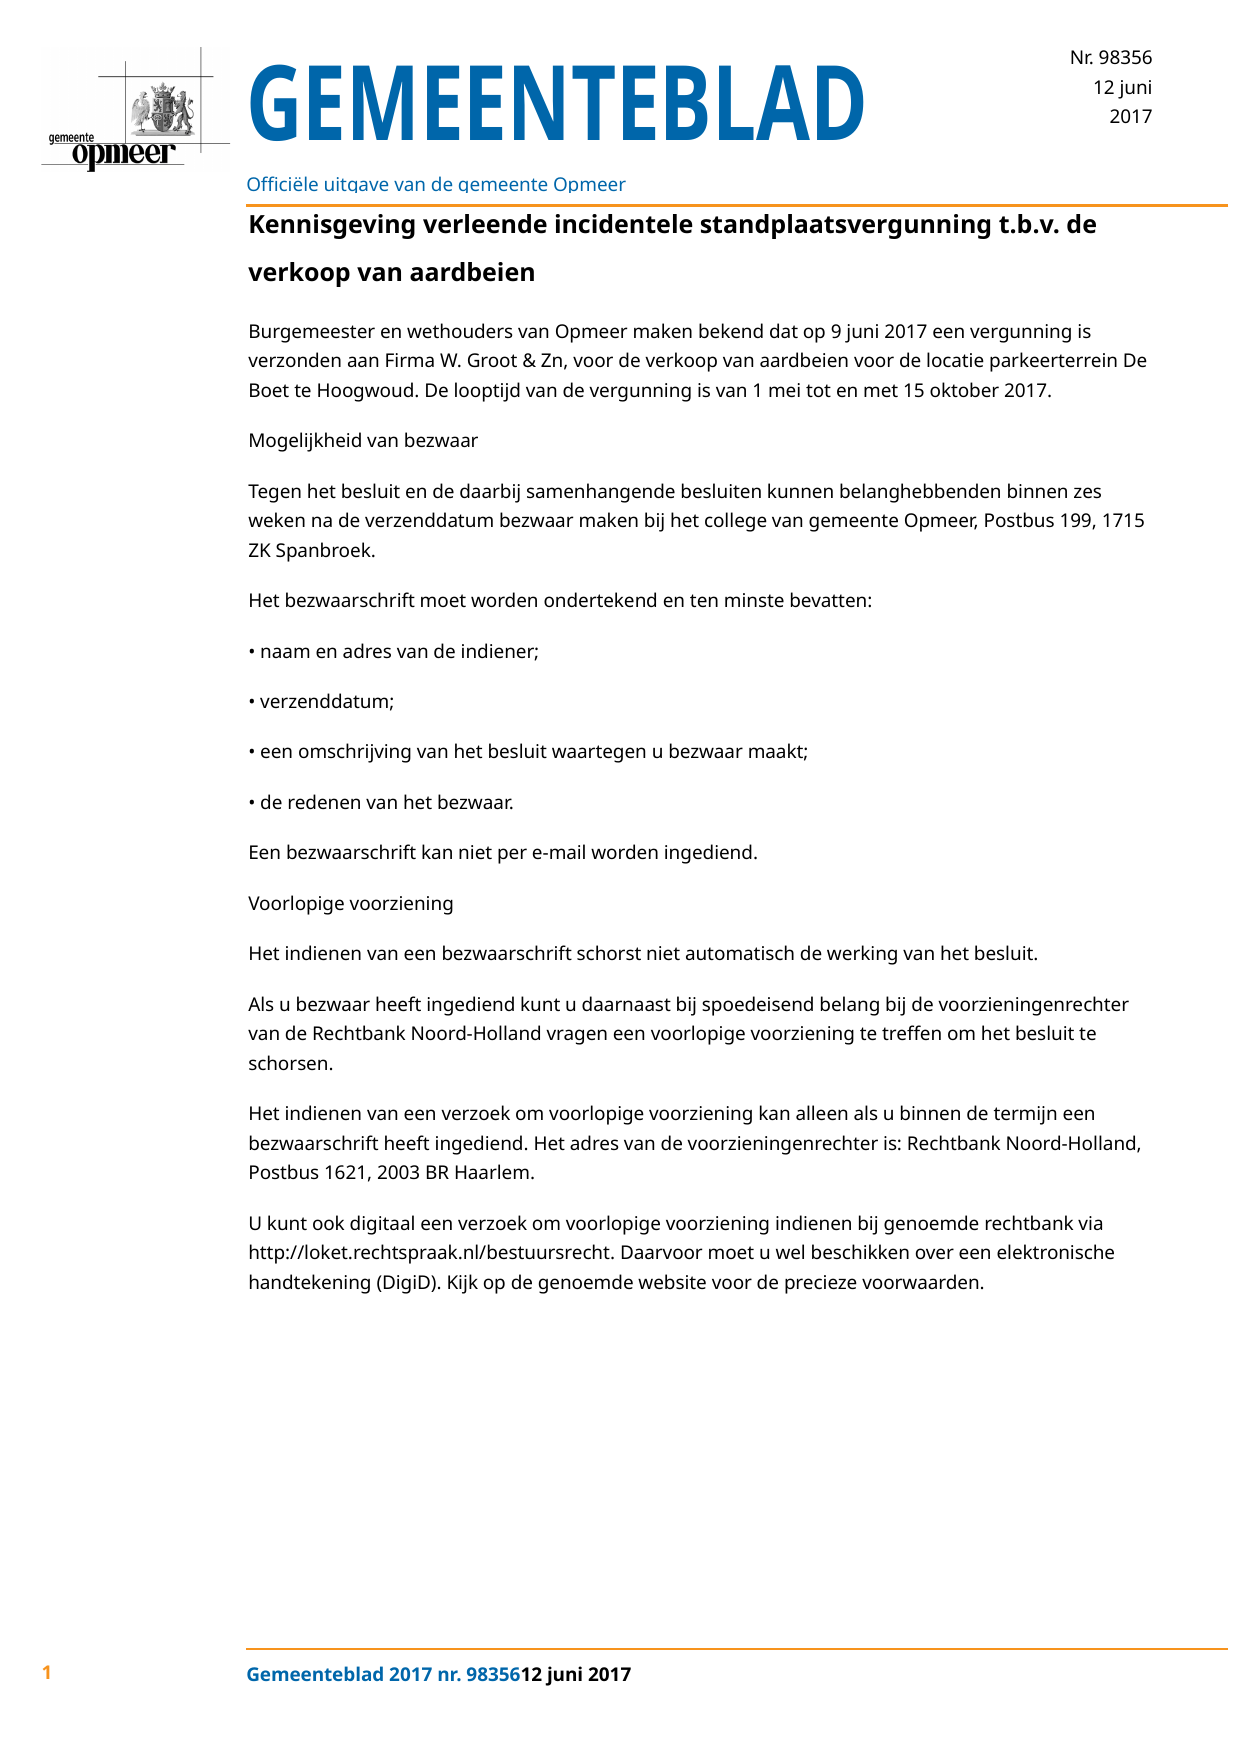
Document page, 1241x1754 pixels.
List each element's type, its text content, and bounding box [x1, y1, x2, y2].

text Het bezwaarschrift moet worden ondertekend en ten minste bevatten: [248, 587, 1152, 613]
text Voorlopige voorziening [248, 890, 1152, 916]
text Als u bezwaar heeft ingediend kunt u daarnaast bij spoedeisend belang bij de voorzieningenrechter van de Rechtbank Noord-Holland vragen een voorlopige voorziening te treffen om het besluit te schorsen. [248, 991, 1152, 1076]
text • naam en adres van de indiener; [248, 638, 1152, 664]
text U kunt ook digitaal een verzoek om voorlopige voorziening indienen bij genoemde rechtbank via http://loket.rechtspraak.nl/bestuursrecht. Daarvoor moet u wel beschikken over een elektronische handtekening (DigiD). Kijk op de genoemde website voor de precieze voorwaarden. [248, 1210, 1152, 1295]
picture [41, 47, 231, 172]
text • een omschrijving van het besluit waartegen u bezwaar maakt; [248, 739, 1152, 764]
text Burgemeester en wethouders van Opmeer maken bekend dat op 9 juni 2017 een vergunning is verzonden aan Firma W. Groot & Zn, voor de verkoop van aardbeien voor de locatie parkeerterrein De Boet te Hoogwoud. De looptijd van de vergunning is van 1 mei tot en met 15 oktober 2017. [248, 318, 1152, 403]
text Het indienen van een verzoek om voorlopige voorziening kan alleen als u binnen de termijn een bezwaarschrift heeft ingediend. Het adres van de voorzieningenrechter is: Rechtbank Noord-Holland, Postbus 1621, 2003 BR Haarlem. [248, 1100, 1152, 1185]
text Mogelijkheid van bezwaar [248, 427, 1152, 453]
text Tegen het besluit en de daarbij samenhangende besluiten kunnen belanghebbenden binnen zes weken na de verzenddatum bezwaar maken bij het college van gemeente Opmeer, Postbus 199, 1715 ZK Spanbroek. [248, 478, 1152, 563]
text Kennisgeving verleende incidentele standplaatsvergunning t.b.v. de verkoop van aardbeien [248, 207, 1152, 288]
text • de redenen van het bezwaar. [248, 789, 1152, 815]
text Een bezwaarschrift kan niet per e-mail worden ingediend. [248, 839, 1152, 865]
text Het indienen van een bezwaarschrift schorst niet automatisch de werking van het besluit. [248, 940, 1152, 966]
text • verzenddatum; [248, 688, 1152, 714]
